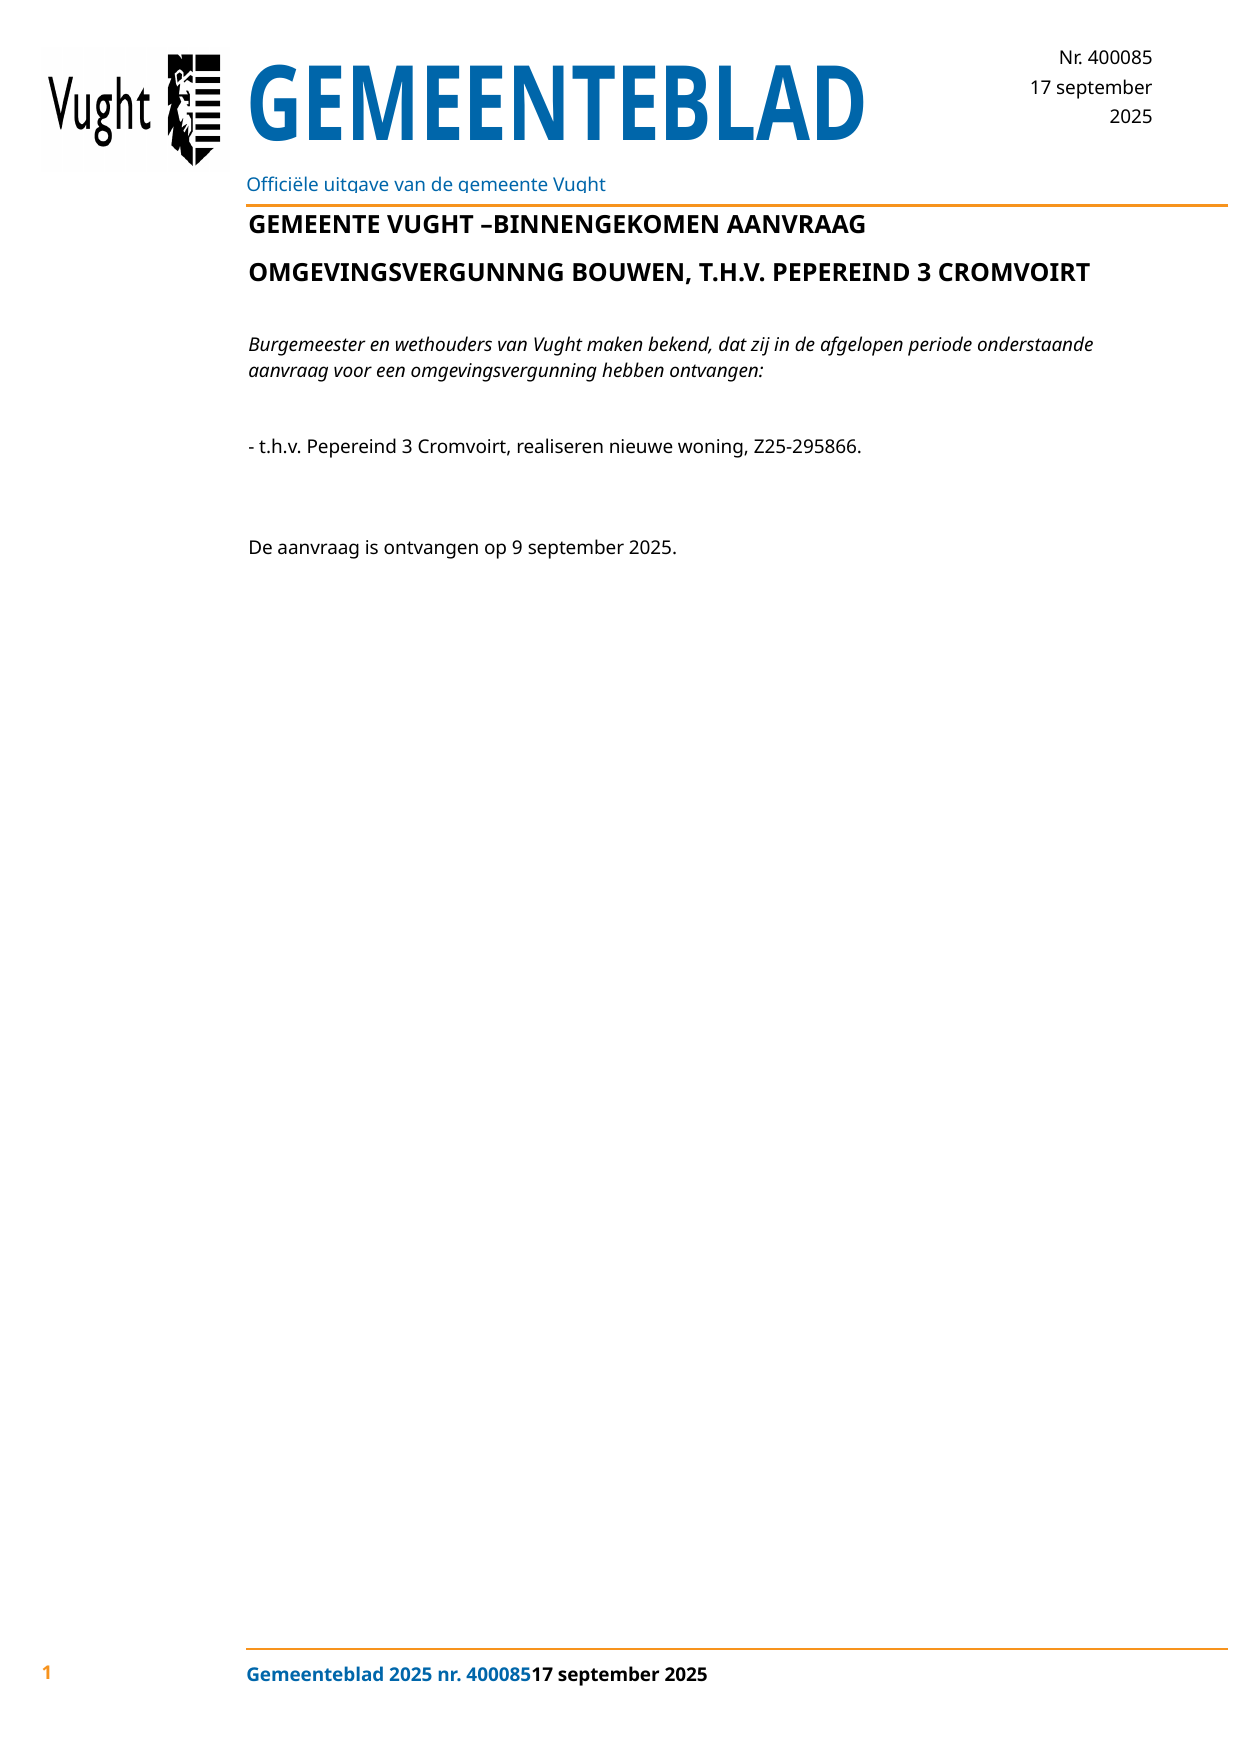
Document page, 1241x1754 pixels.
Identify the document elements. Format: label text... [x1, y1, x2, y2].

text Burgemeester en wethouders van Vught maken bekend, dat zij in de afgelopen periode onderstaande aanvraag voor een omgevingsvergunning hebben ontvangen: [248, 331, 1152, 383]
text GEMEENTE VUGHT –BINNENGEKOMEN AANVRAAG OMGEVINGSVERGUNNNG BOUWEN, T.H.V. PEPEREIND 3 CROMVOIRT [248, 207, 1152, 288]
picture [41, 47, 231, 172]
text - t.h.v. Pepereind 3 Cromvoirt, realiseren nieuwe woning, Z25-295866. [248, 433, 1152, 459]
text De aanvraag is ontvangen op 9 september 2025. [248, 534, 1152, 560]
